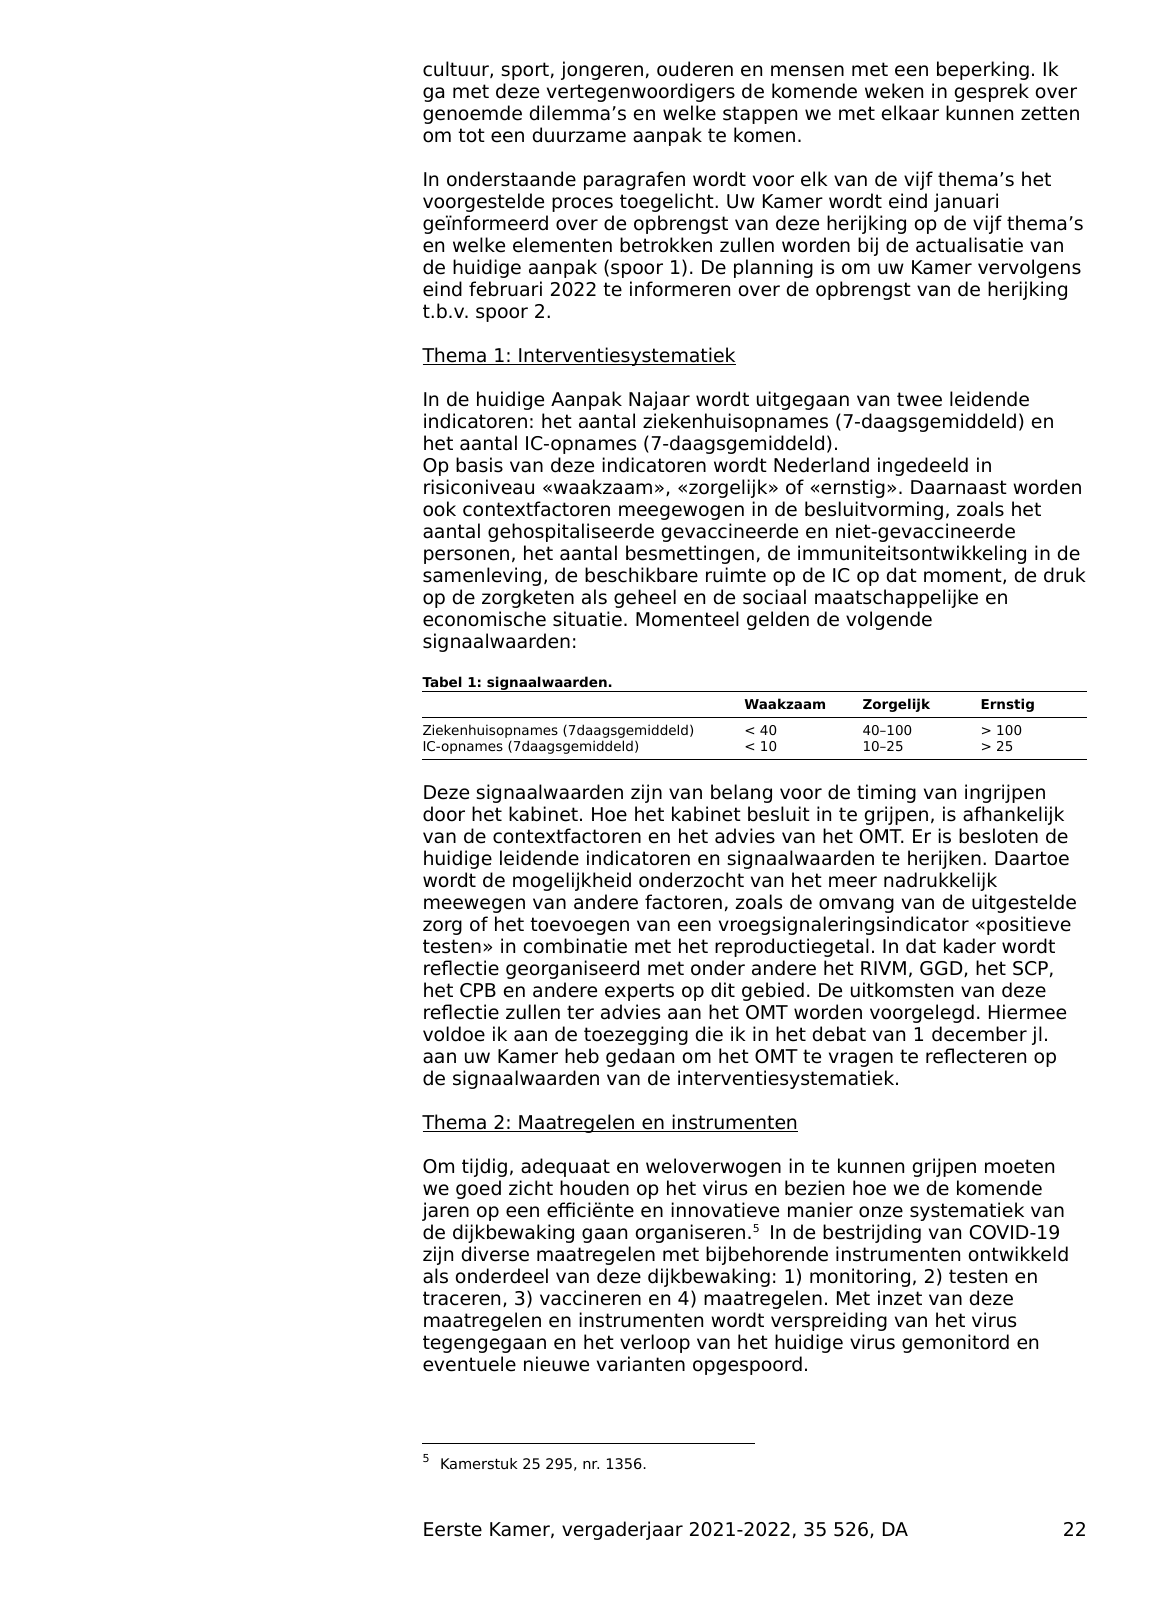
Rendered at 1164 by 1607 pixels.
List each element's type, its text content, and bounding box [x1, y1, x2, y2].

table_cell < 40 [738, 718, 856, 738]
table_cell 10–25 [856, 738, 974, 759]
table_header Tabel 1: signaalwaarden. [422, 675, 1087, 691]
table_cell > 100 [974, 718, 1087, 738]
table_cell IC-opnames (7daagsgemiddeld) [422, 738, 738, 759]
table_cell Zorgelijk [856, 692, 974, 717]
text Om tijdig, adequaat en weloverwogen in te kunnen grijpen moeten we goed zicht houden op het virus en bezien hoe we de komende jaren op een efficiënte en innovatieve manier onze systematiek van de dijkbewaking gaan organiseren. In de bestrijding van COVID-19 zijn diverse maatregelen met bijbehorende instrumenten ontwikkeld als onderdeel van deze dijkbewaking: 1) monitoring, 2) testen en traceren, 3) vaccineren en 4) maatregelen. Met inzet van deze maatregelen en instrumenten wordt verspreiding van het virus tegengegaan en het verloop van het huidige virus gemonitord en eventuele nieuwe varianten opgespoord. [422, 1156, 1087, 1376]
table_cell > 25 [974, 738, 1087, 759]
table_cell [422, 692, 738, 717]
subtitle Thema 2: Maatregelen en instrumenten [422, 1112, 1087, 1134]
text Op basis van deze indicatoren wordt Nederland ingedeeld in risiconiveau «waakzaam», «zorgelijk» of «ernstig». Daarnaast worden ook contextfactoren meegewogen in de besluitvorming, zoals het aantal gehospitaliseerde gevaccineerde en niet-gevaccineerde personen, het aantal besmettingen, de immuniteitsontwikkeling in de samenleving, de beschikbare ruimte op de IC op dat moment, de druk op de zorgketen als geheel en de sociaal maatschappelijke en economische situatie. Momenteel gelden de volgende signaalwaarden: [422, 455, 1087, 653]
table_cell < 10 [738, 738, 856, 759]
subtitle Thema 1: Interventiesystematiek [422, 345, 1087, 367]
text cultuur, sport, jongeren, ouderen en mensen met een beperking. Ik ga met deze vertegenwoordigers de komende weken in gesprek over genoemde dilemma’s en welke stappen we met elkaar kunnen zetten om tot een duurzame aanpak te komen. [422, 59, 1087, 147]
table_cell 40–100 [856, 718, 974, 738]
text Deze signaalwaarden zijn van belang voor de timing van ingrijpen door het kabinet. Hoe het kabinet besluit in te grijpen, is afhankelijk van de contextfactoren en het advies van het OMT. Er is besloten de huidige leidende indicatoren en signaalwaarden te herijken. Daartoe wordt de mogelijkheid onderzocht van het meer nadrukkelijk meewegen van andere factoren, zoals de omvang van de uitgestelde zorg of het toevoegen van een vroegsignaleringsindicator «positieve testen» in combinatie met het reproductiegetal. In dat kader wordt reflectie georganiseerd met onder andere het RIVM, GGD, het SCP, het CPB en andere experts op dit gebied. De uitkomsten van deze reflectie zullen ter advies aan het OMT worden voorgelegd. Hiermee voldoe ik aan de toezegging die ik in het debat van 1 december jl. aan uw Kamer heb gedaan om het OMT te vragen te reflecteren op de signaalwaarden van de interventiesystematiek. [422, 782, 1087, 1090]
text Kamerstuk 25 295, nr. 1356. [422, 1452, 1087, 1474]
table_cell Waakzaam [738, 692, 856, 717]
table_cell Ernstig [974, 692, 1087, 717]
text In de huidige Aanpak Najaar wordt uitgegaan van twee leidende indicatoren: het aantal ziekenhuisopnames (7-daagsgemiddeld) en het aantal IC-opnames (7-daagsgemiddeld). [422, 389, 1087, 455]
table_cell Ziekenhuisopnames (7daagsgemiddeld) [422, 718, 738, 738]
text In onderstaande paragrafen wordt voor elk van de vijf thema’s het voorgestelde proces toegelicht. Uw Kamer wordt eind januari geïnformeerd over de opbrengst van deze herijking op de vijf thema’s en welke elementen betrokken zullen worden bij de actualisatie van de huidige aanpak (spoor 1). De planning is om uw Kamer vervolgens eind februari 2022 te informeren over de opbrengst van de herijking t.b.v. spoor 2. [422, 169, 1087, 323]
